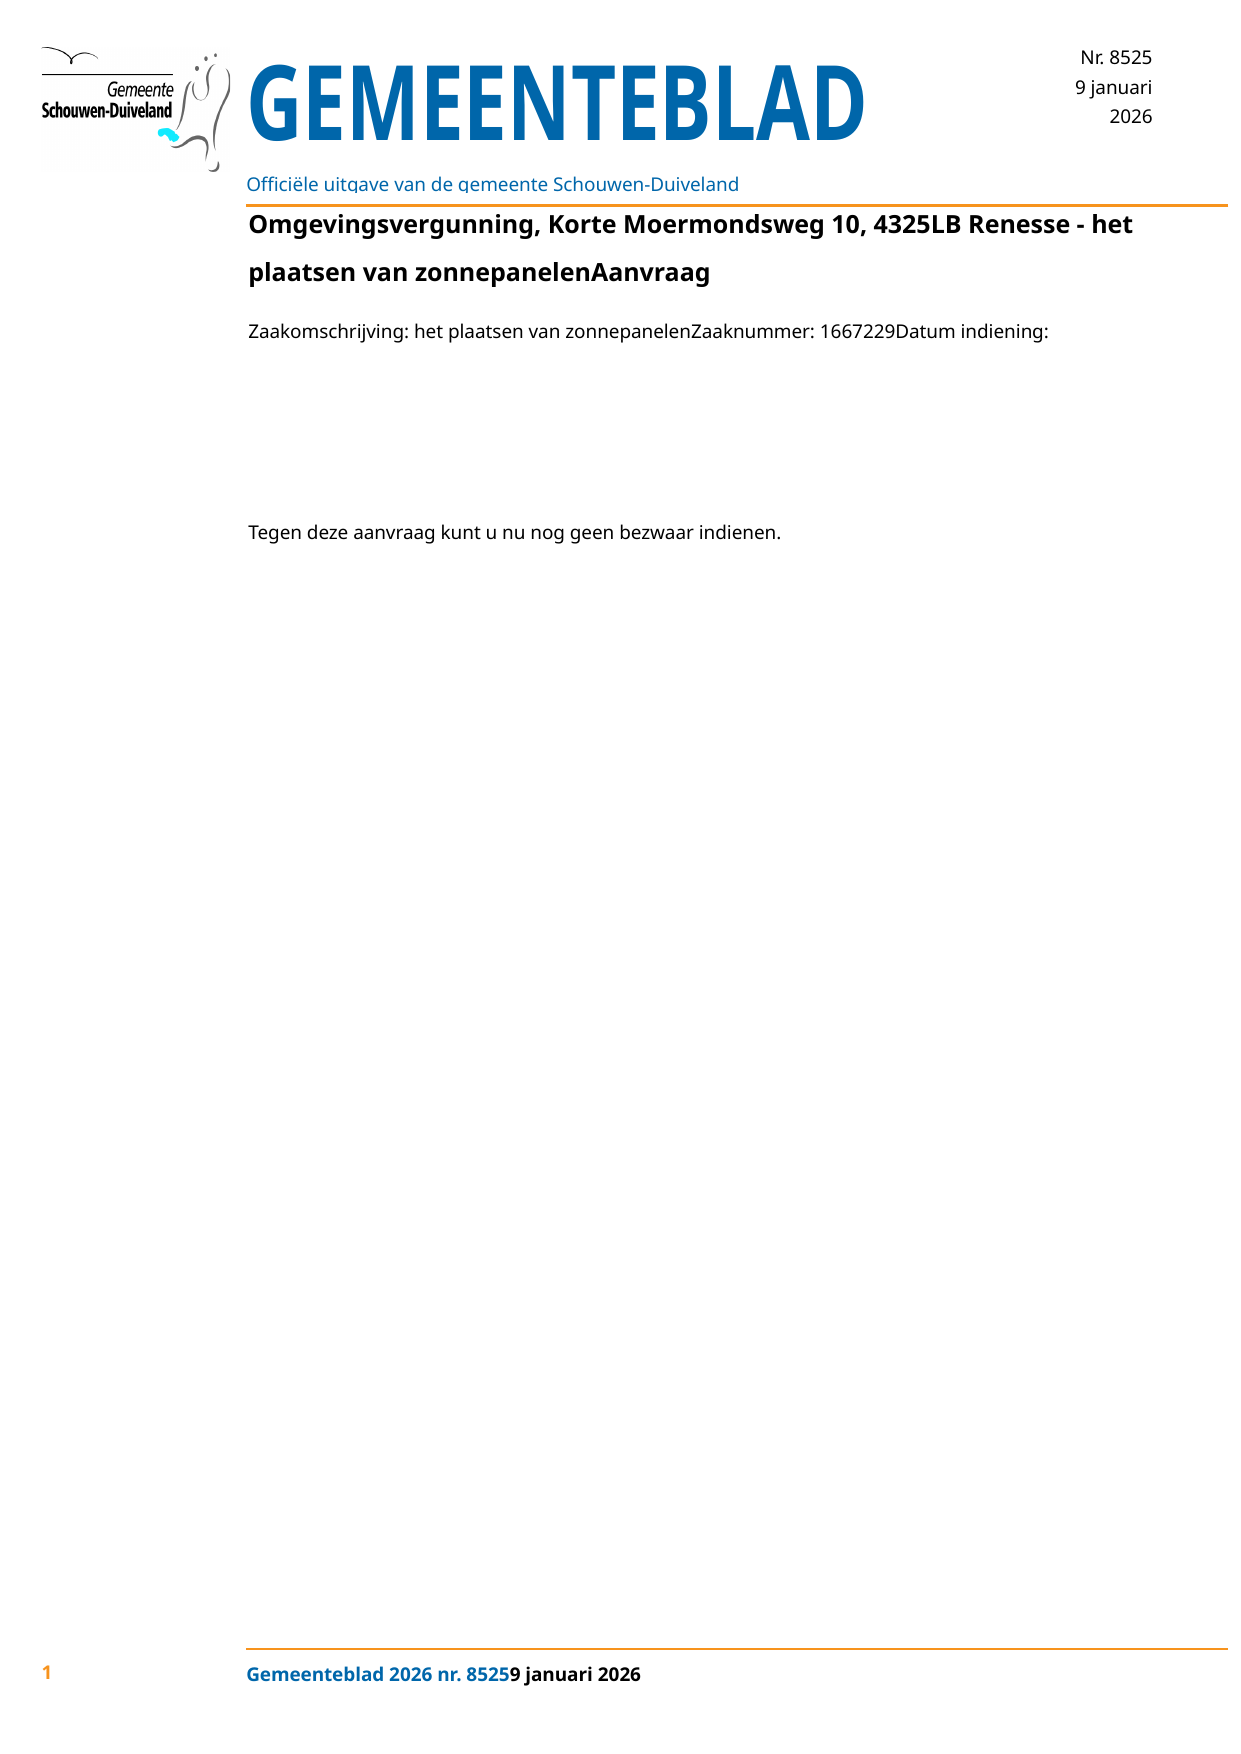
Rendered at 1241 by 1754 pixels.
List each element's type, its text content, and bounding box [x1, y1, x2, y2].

text Omgevingsvergunning, Korte Moermondsweg 10, 4325LB Renesse - het plaatsen van zonnepanelenAanvraag [248, 207, 1152, 288]
picture [41, 47, 231, 172]
text Tegen deze aanvraag kunt u nu nog geen bezwaar indienen. [248, 519, 1152, 545]
text Zaakomschrijving: het plaatsen van zonnepanelenZaaknummer: 1667229Datum indiening: [248, 318, 1152, 344]
